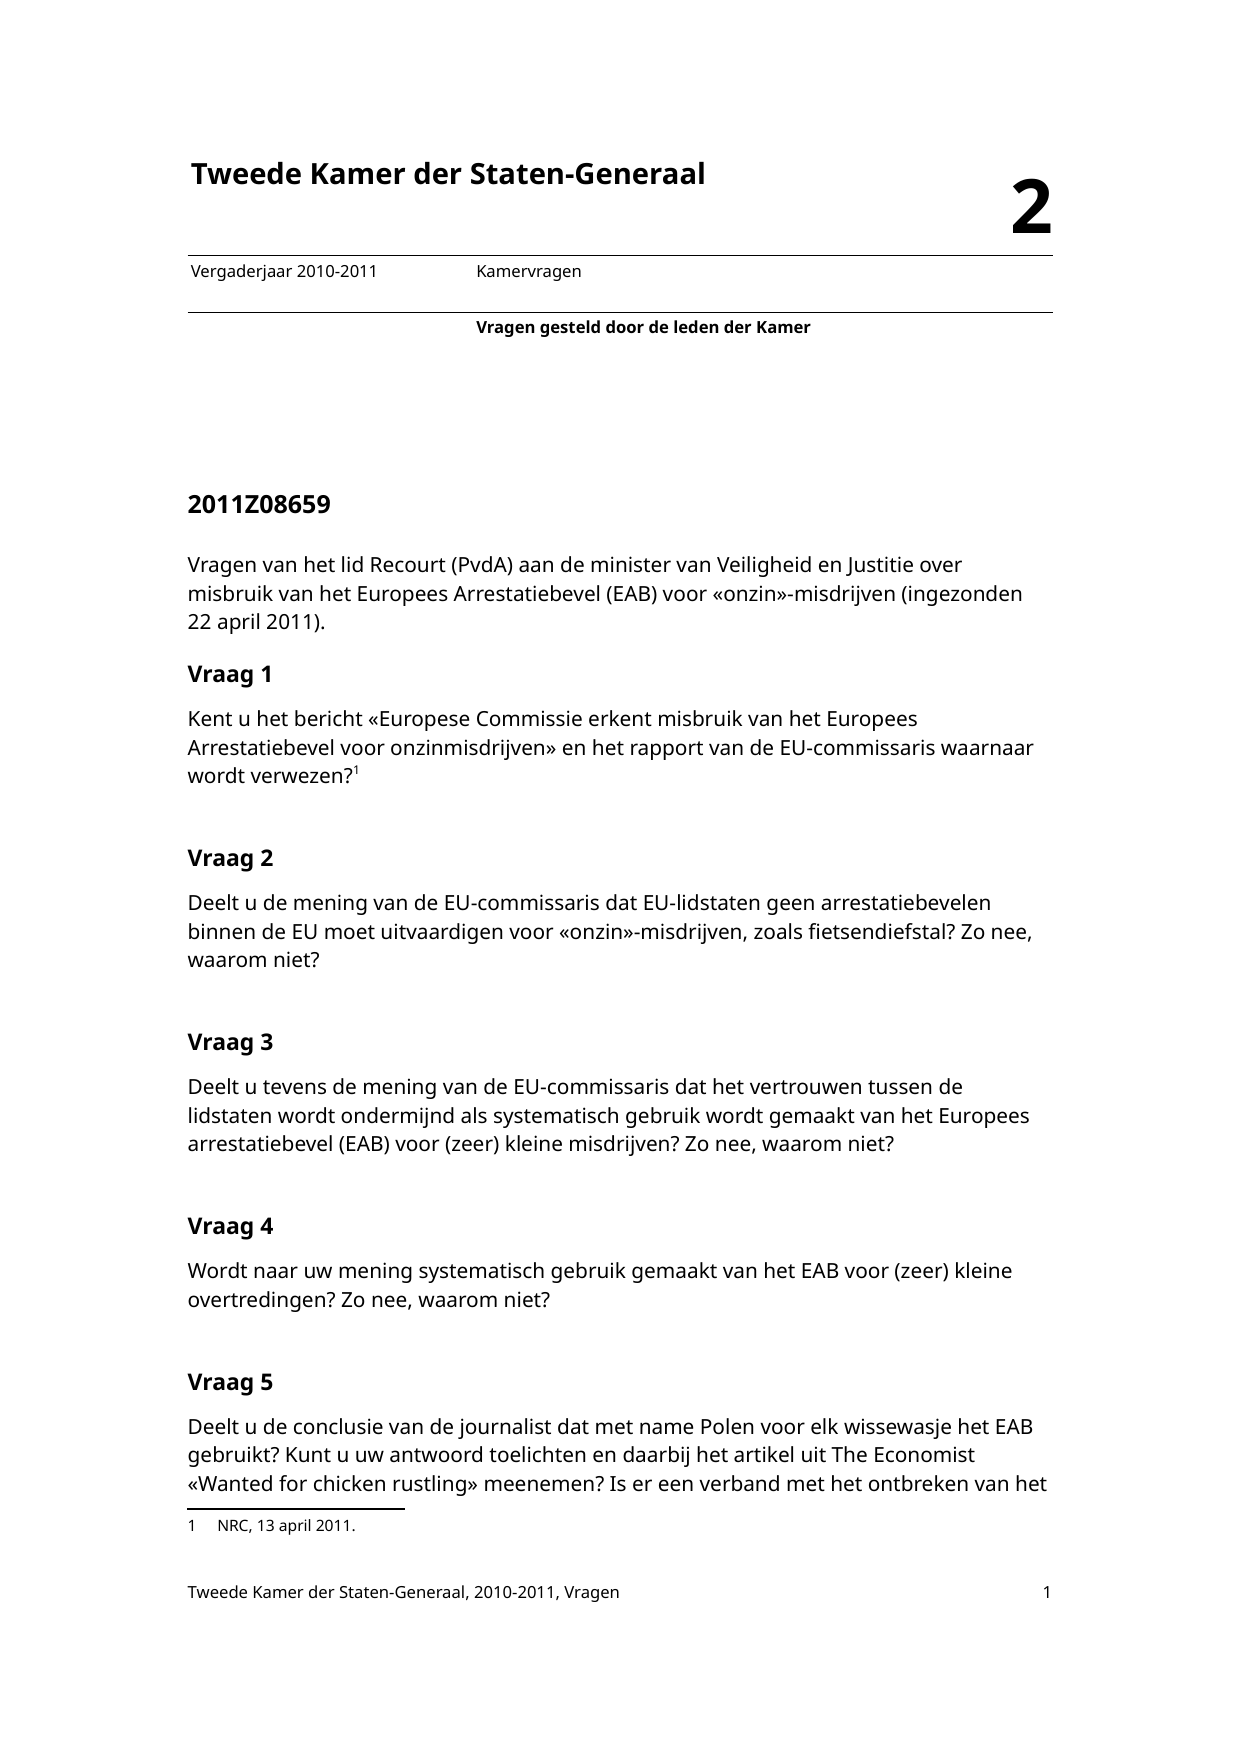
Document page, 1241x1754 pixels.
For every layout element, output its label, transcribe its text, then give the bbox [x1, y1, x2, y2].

text Deelt u de mening van de EU-commissaris dat EU-lidstaten geen arrestatiebevelen binnen de EU moet uitvaardigen voor «onzin»-misdrijven, zoals fietsendiefstal? Zo nee, waarom niet? [187, 888, 1053, 974]
subtitle Vraag 4 [187, 1210, 1053, 1242]
table_cell [188, 313, 473, 339]
table_cell Vragen gesteld door de leden der Kamer [473, 313, 1053, 339]
subtitle Vraag 1 [187, 658, 1053, 689]
subtitle Vraag 3 [187, 1026, 1053, 1057]
table_header Tweede Kamer der Staten-Generaal [188, 150, 879, 255]
text Deelt u de conclusie van de journalist dat met name Polen voor elk wissewasje het EAB gebruikt? Kunt u uw antwoord toelichten en daarbij het artikel uit The Economist «Wanted for chicken rustling» meenemen? Is er een verband met het ontbreken van het [187, 1412, 1053, 1497]
subtitle Vraag 2 [187, 842, 1053, 873]
text NRC, 13 april 2011. [187, 1508, 1053, 1536]
text Wordt naar uw mening systematisch gebruik gemaakt van het EAB voor (zeer) kleine overtredingen? Zo nee, waarom niet? [187, 1257, 1053, 1313]
text Vragen van het lid Recourt (PvdA) aan de minister van Veiligheid en Justitie over misbruik van het Europees Arrestatiebevel (EAB) voor «onzin»-misdrijven (ingezonden 22 april 2011). [187, 550, 1053, 636]
table_cell Kamervragen [473, 256, 1053, 312]
table_cell Vergaderjaar 2010-2011 [188, 256, 473, 312]
text Deelt u tevens de mening van de EU-commissaris dat het vertrouwen tussen de lidstaten wordt ondermijnd als systematisch gebruik wordt gemaakt van het Europees arrestatiebevel (EAB) voor (zeer) kleine misdrijven? Zo nee, waarom niet? [187, 1072, 1053, 1158]
subtitle Vraag 5 [187, 1366, 1053, 1397]
table_header 2 [880, 150, 1053, 255]
text Kent u het bericht «Europese Commissie erkent misbruik van het Europees Arrestatiebevel voor onzinmisdrijven» en het rapport van de EU-commissaris waarnaar wordt verwezen? [187, 704, 1053, 790]
text 2011Z08659 [187, 487, 1053, 521]
